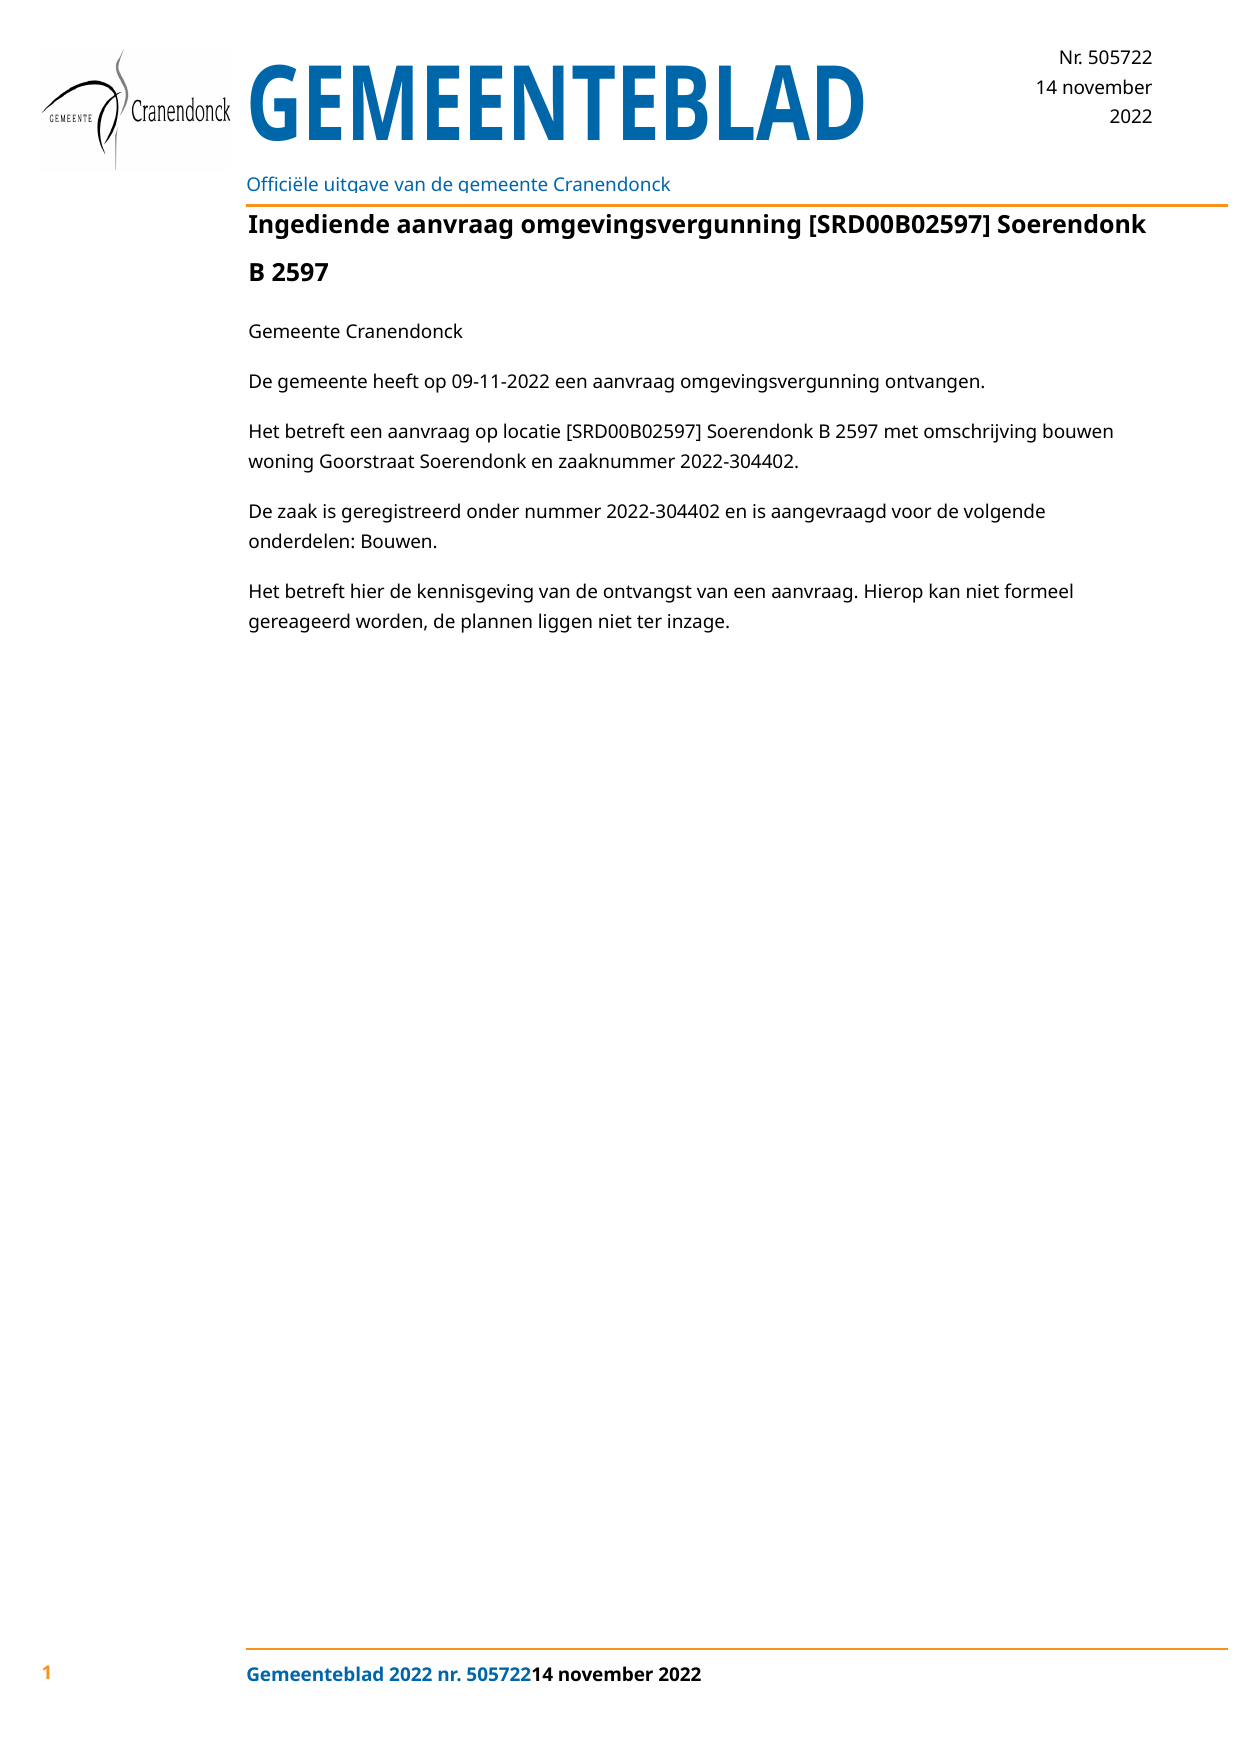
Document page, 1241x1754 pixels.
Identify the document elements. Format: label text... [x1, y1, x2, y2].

text Het betreft hier de kennisgeving van de ontvangst van een aanvraag. Hierop kan niet formeel gereageerd worden, de plannen liggen niet ter inzage. [248, 579, 1152, 634]
picture [41, 47, 231, 172]
text Gemeente Cranendonck [248, 318, 1152, 344]
text De gemeente heeft op 09-11-2022 een aanvraag omgevingsvergunning ontvangen. [248, 368, 1152, 394]
text Ingediende aanvraag omgevingsvergunning [SRD00B02597] Soerendonk B 2597 [248, 207, 1152, 288]
text De zaak is geregistreerd onder nummer 2022-304402 en is aangevraagd voor de volgende onderdelen: Bouwen. [248, 499, 1152, 554]
text Het betreft een aanvraag op locatie [SRD00B02597] Soerendonk B 2597 met omschrijving bouwen woning Goorstraat Soerendonk en zaaknummer 2022-304402. [248, 419, 1152, 474]
